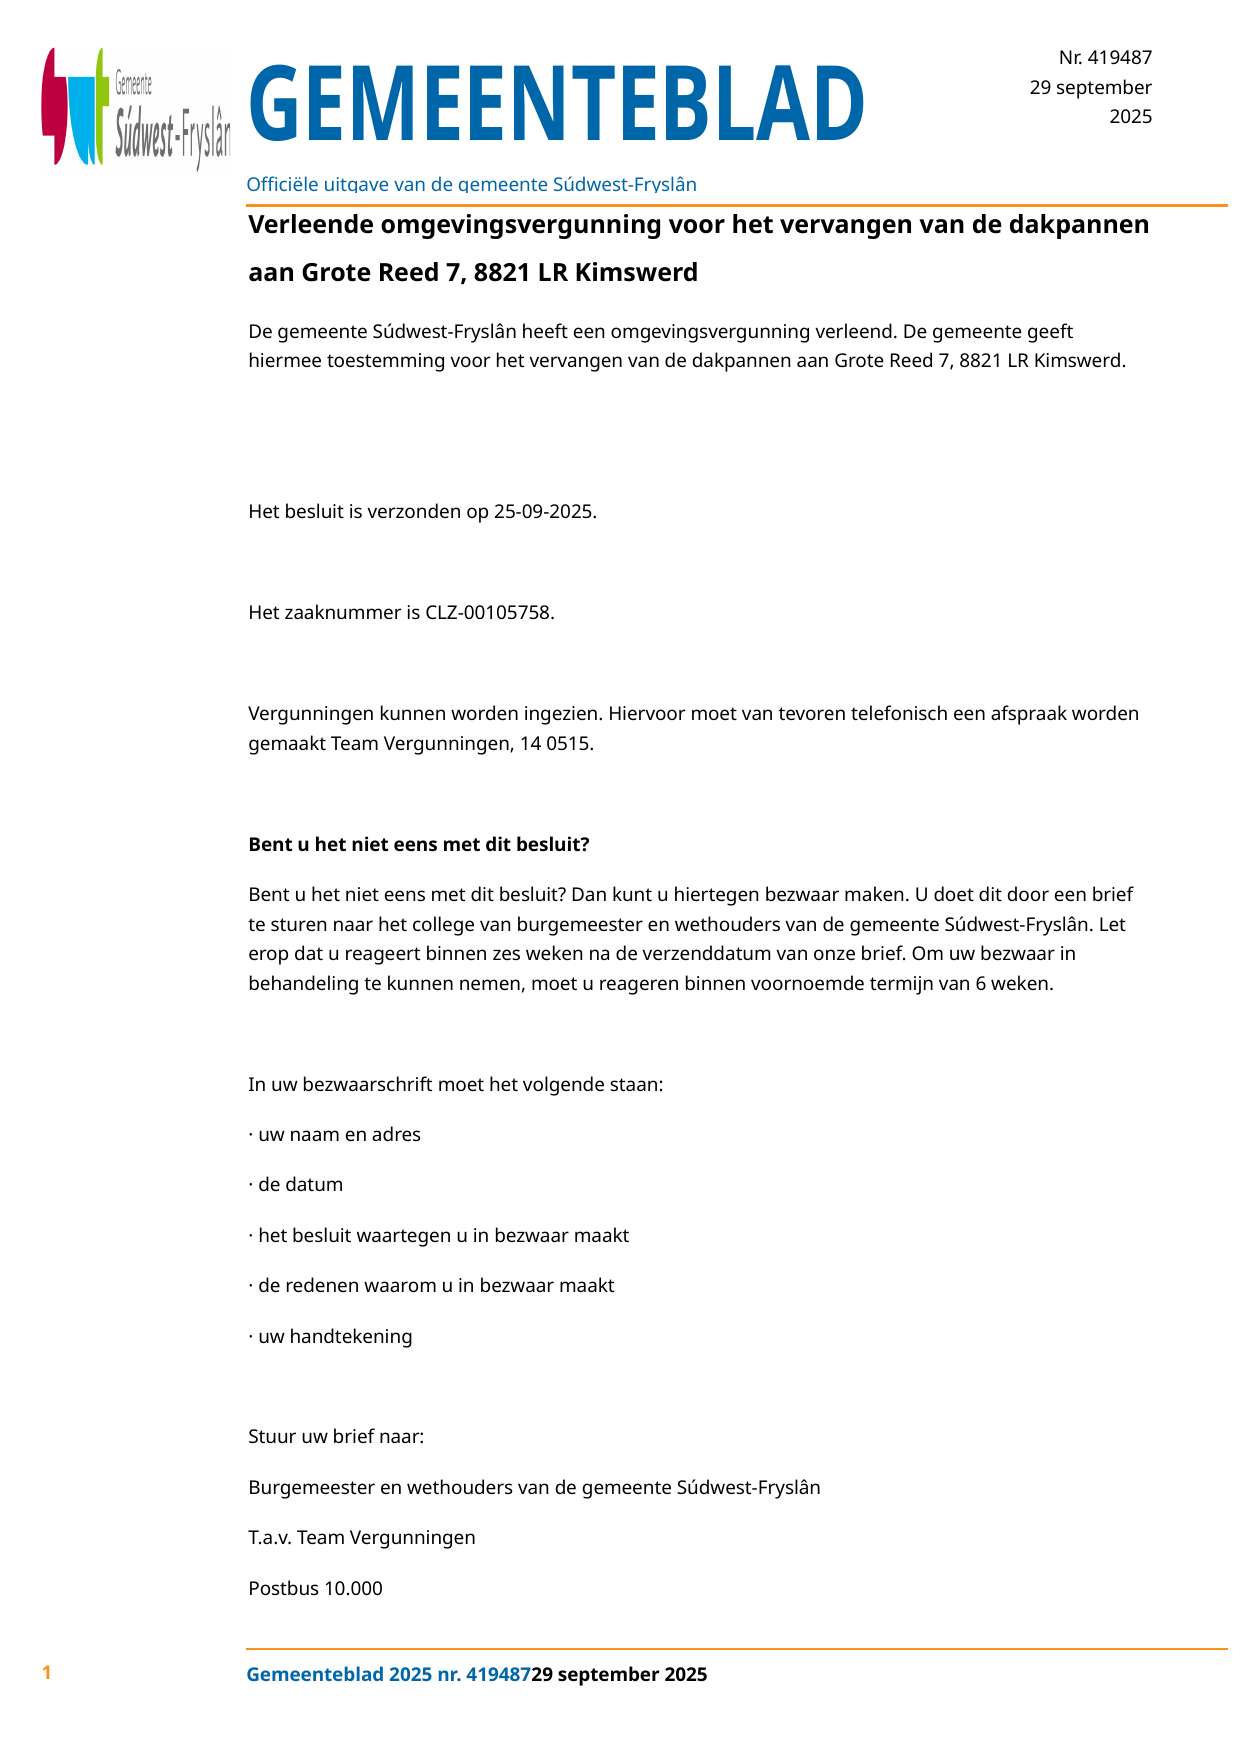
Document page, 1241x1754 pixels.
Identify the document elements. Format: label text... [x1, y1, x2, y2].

text Vergunningen kunnen worden ingezien. Hiervoor moet van tevoren telefonisch een afspraak worden gemaakt Team Vergunningen, 14 0515. [248, 700, 1152, 756]
text Het besluit is verzonden op 25-09-2025. [248, 499, 1152, 524]
text Stuur uw brief naar: [248, 1424, 1152, 1449]
picture [41, 47, 231, 172]
text · uw handtekening [248, 1323, 1152, 1349]
text Verleende omgevingsvergunning voor het vervangen van de dakpannen aan Grote Reed 7, 8821 LR Kimswerd [248, 207, 1152, 288]
text Postbus 10.000 [248, 1575, 1152, 1601]
text · uw naam en adres [248, 1121, 1152, 1147]
text Burgemeester en wethouders van de gemeente Súdwest-Fryslân [248, 1474, 1152, 1500]
text · het besluit waartegen u in bezwaar maakt [248, 1222, 1152, 1248]
text · de datum [248, 1172, 1152, 1197]
text In uw bezwaarschrift moet het volgende staan: [248, 1071, 1152, 1097]
text T.a.v. Team Vergunningen [248, 1524, 1152, 1550]
text Bent u het niet eens met dit besluit? Dan kunt u hiertegen bezwaar maken. U doet dit door een brief te sturen naar het college van burgemeester en wethouders van de gemeente Súdwest-Fryslân. Let erop dat u reageert binnen zes weken na de verzenddatum van onze brief. Om uw bezwaar in behandeling te kunnen nemen, moet u reageren binnen voornoemde termijn van 6 weken. [248, 881, 1152, 996]
text Bent u het niet eens met dit besluit? [248, 831, 1152, 857]
text · de redenen waarom u in bezwaar maakt [248, 1272, 1152, 1298]
text De gemeente Súdwest-Fryslân heeft een omgevingsvergunning verleend. De gemeente geeft hiermee toestemming voor het vervangen van de dakpannen aan Grote Reed 7, 8821 LR Kimswerd. [248, 318, 1152, 373]
text Het zaaknummer is CLZ-00105758. [248, 599, 1152, 625]
